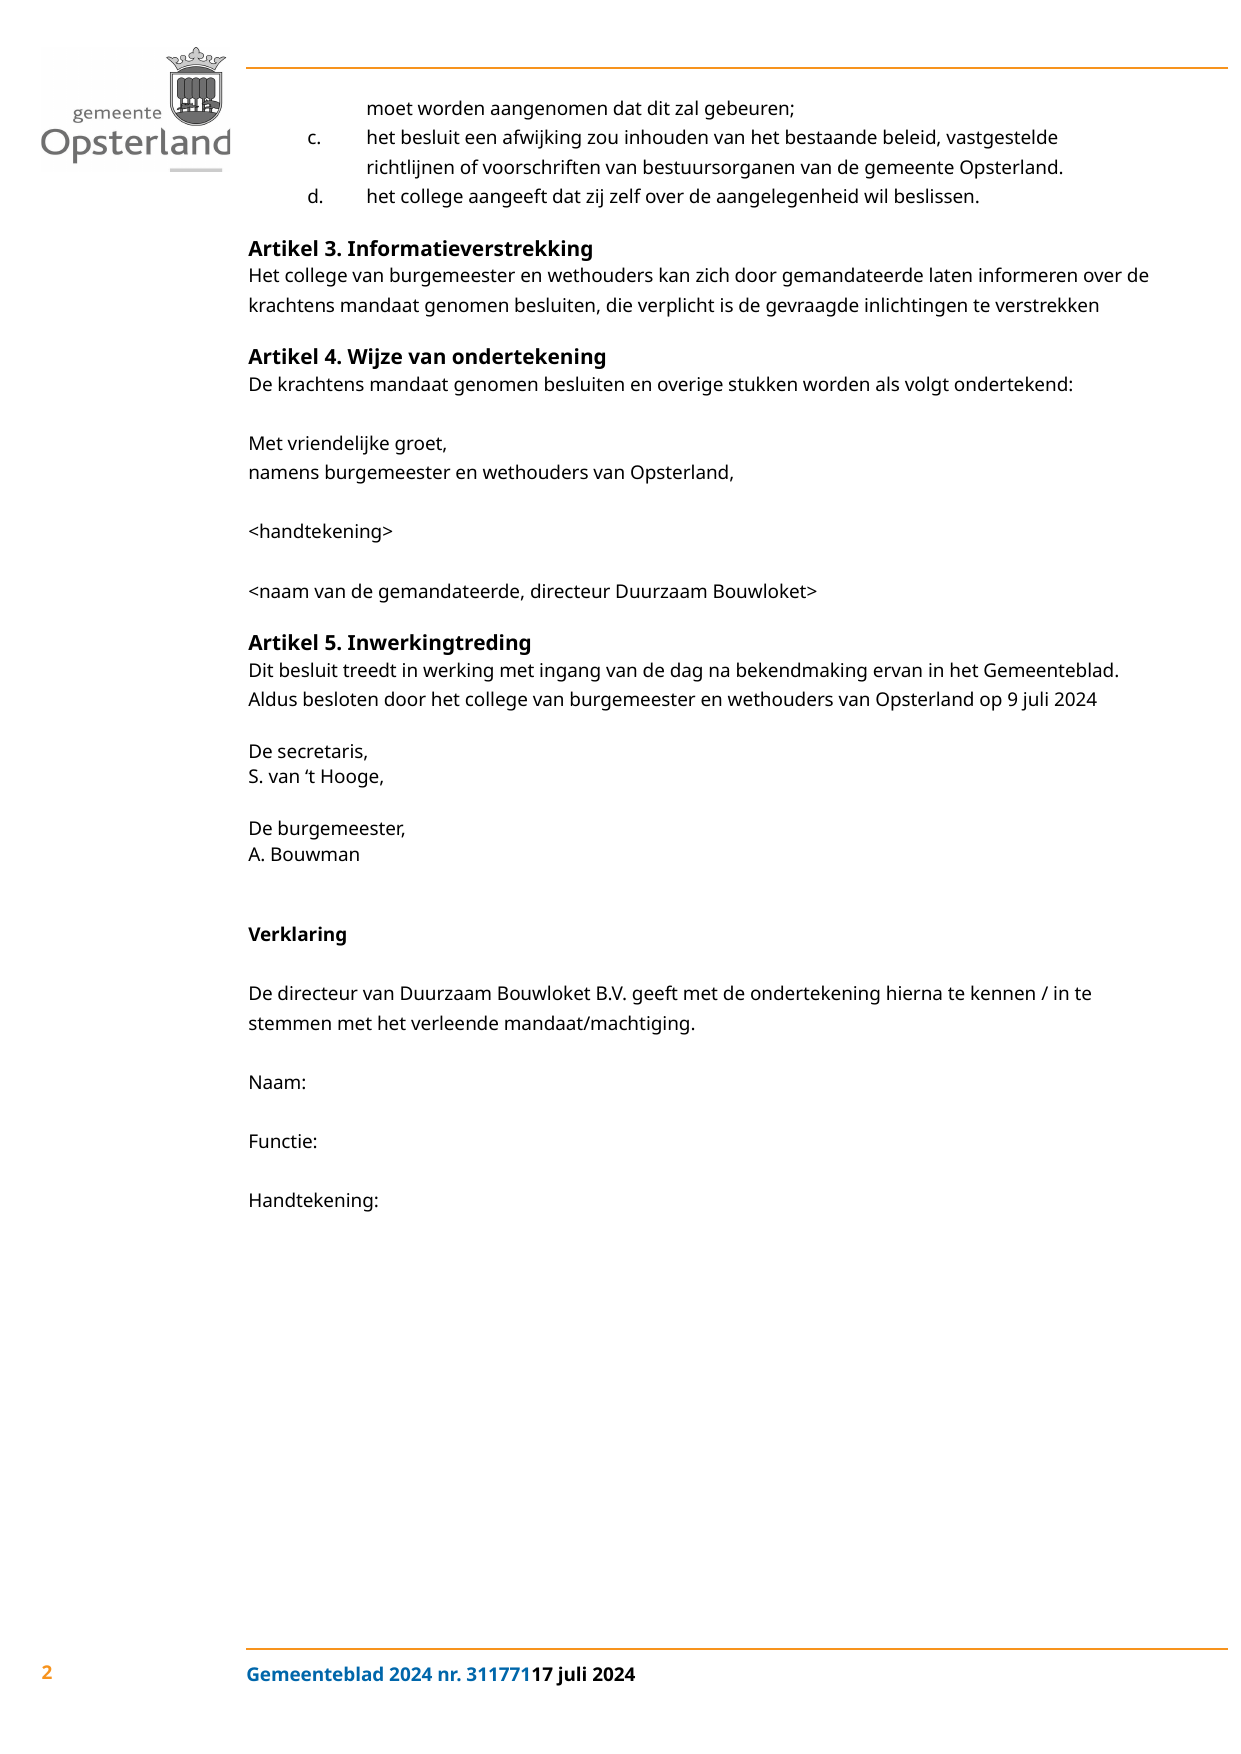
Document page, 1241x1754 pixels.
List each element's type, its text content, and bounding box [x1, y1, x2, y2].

text Artikel 3. Informatieverstrekking [248, 234, 1152, 262]
text <naam van de gemandateerde, directeur Duurzaam Bouwloket> [248, 578, 1152, 604]
text Verklaring [248, 921, 1152, 947]
list het college aangeeft dat zij zelf over de aangelegenheid wil beslissen. [307, 183, 1152, 209]
picture [41, 47, 231, 172]
text De krachtens mandaat genomen besluiten en overige stukken worden als volgt ondertekend: [248, 371, 1152, 397]
text Functie: [248, 1128, 1152, 1154]
text Artikel 5. Inwerkingtreding [248, 628, 1152, 657]
text De secretaris, [248, 738, 1152, 763]
text Met vriendelijke groet, [248, 430, 1152, 456]
text Handtekening: [248, 1188, 1152, 1213]
text Artikel 4. Wijze van ondertekening [248, 342, 1152, 371]
list het besluit een afwijking zou inhouden van het bestaande beleid, vastgestelde richtlijnen of voorschriften van bestuursorganen van de gemeente Opsterland. [307, 124, 1152, 180]
text De directeur van Duurzaam Bouwloket B.V. geeft met de ondertekening hierna te kennen / in te stemmen met het verleende mandaat/machtiging. [248, 981, 1152, 1036]
text A. Bouwman [248, 841, 1152, 866]
text Dit besluit treedt in werking met ingang van de dag na bekendmaking ervan in het Gemeenteblad. [248, 657, 1152, 682]
text Naam: [248, 1069, 1152, 1095]
text S. van ‘t Hooge, [248, 763, 1152, 789]
text namens burgemeester en wethouders van Opsterland, [248, 459, 1152, 485]
text Aldus besloten door het college van burgemeester en wethouders van Opsterland op 9 juli 2024 [248, 686, 1152, 712]
text Het college van burgemeester en wethouders kan zich door gemandateerde laten informeren over de krachtens mandaat genomen besluiten, die verplicht is de gevraagde inlichtingen te verstrekken [248, 262, 1152, 318]
text De burgemeester, [248, 815, 1152, 841]
text <handtekening> [248, 519, 1152, 544]
list moet worden aangenomen dat dit zal gebeuren; [307, 95, 1152, 121]
